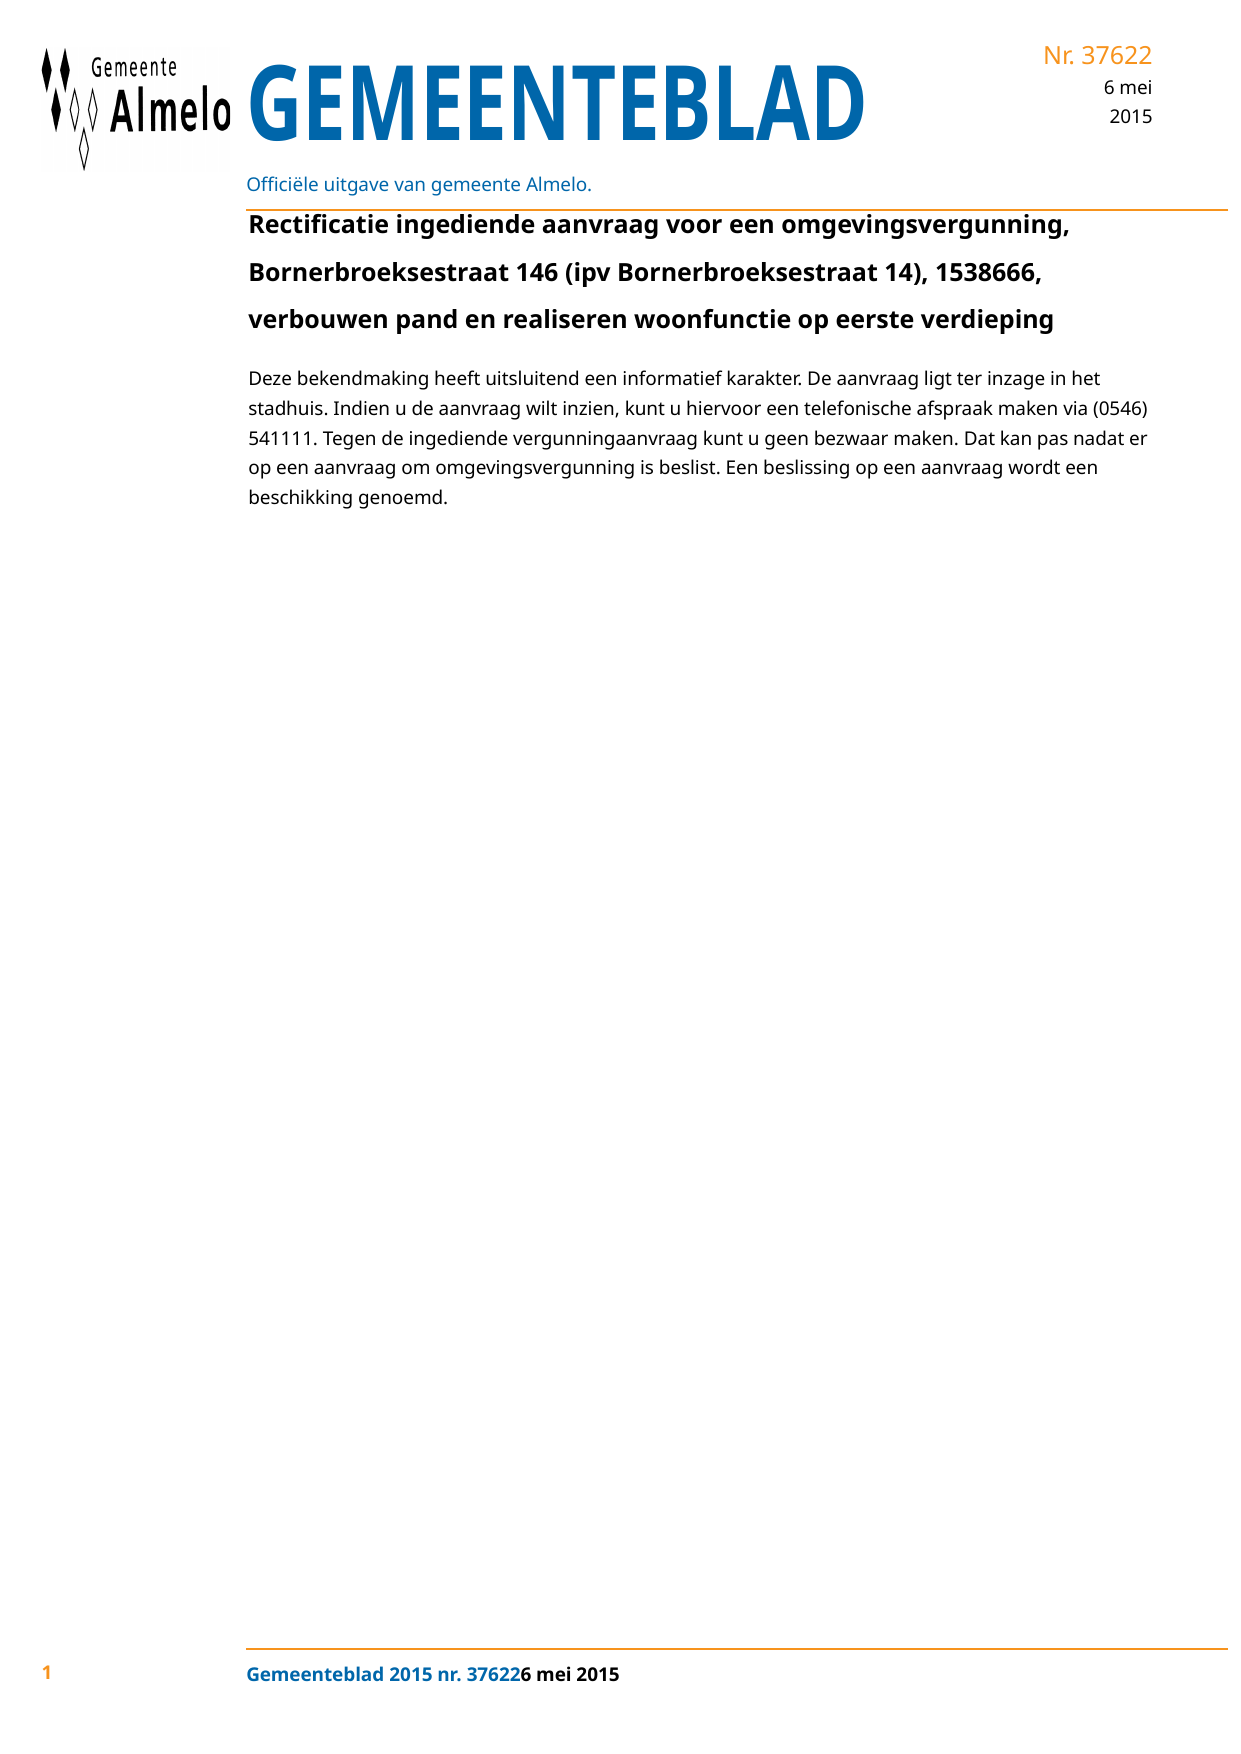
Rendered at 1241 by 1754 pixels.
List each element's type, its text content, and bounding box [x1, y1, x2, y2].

text Rectificatie ingediende aanvraag voor een omgevingsvergunning, Bornerbroeksestraat 146 (ipv Bornerbroeksestraat 14), 1538666, verbouwen pand en realiseren woonfunctie op eerste verdieping [248, 211, 1152, 336]
picture [41, 47, 231, 172]
text Deze bekendmaking heeft uitsluitend een informatief karakter. De aanvraag ligt ter inzage in het stadhuis. Indien u de aanvraag wilt inzien, kunt u hiervoor een telefonische afspraak maken via (0546) 541111. Tegen de ingediende vergunningaanvraag kunt u geen bezwaar maken. Dat kan pas nadat er op een aanvraag om omgevingsvergunning is beslist. Een beslissing op een aanvraag wordt een beschikking genoemd. [248, 366, 1152, 509]
